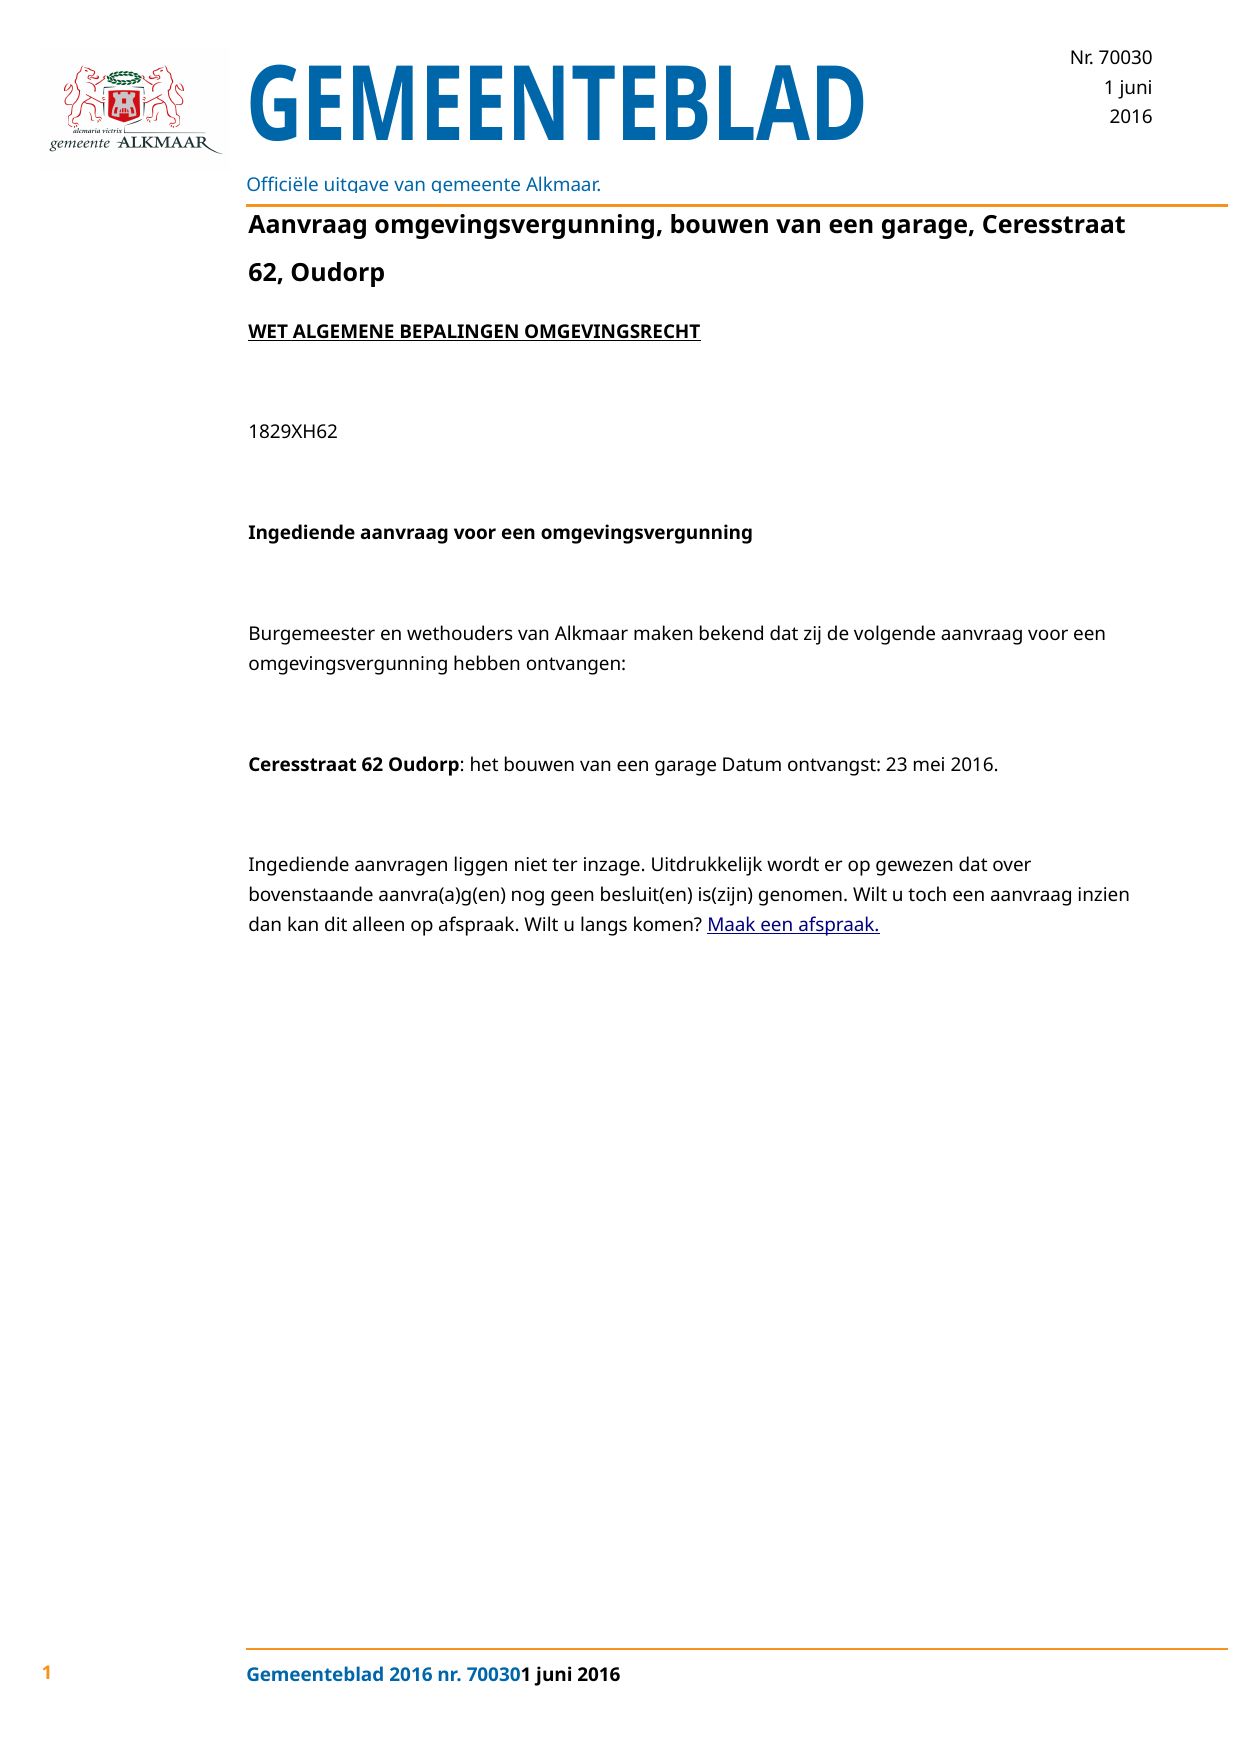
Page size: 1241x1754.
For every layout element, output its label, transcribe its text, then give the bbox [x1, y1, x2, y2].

text Ingediende aanvragen liggen niet ter inzage. Uitdrukkelijk wordt er op gewezen dat over bovenstaande aanvra(a)g(en) nog geen besluit(en) is(zijn) genomen. Wilt u toch een aanvraag inzien dan kan dit alleen op afspraak. Wilt u langs komen? Maak een afspraak. [248, 852, 1152, 937]
picture [41, 47, 231, 172]
text Ingediende aanvraag voor een omgevingsvergunning [248, 519, 1152, 545]
text Ceresstraat 62 Oudorp: het bouwen van een garage Datum ontvangst: 23 mei 2016. [248, 751, 1152, 777]
text Burgemeester en wethouders van Alkmaar maken bekend dat zij de volgende aanvraag voor een omgevingsvergunning hebben ontvangen: [248, 620, 1152, 676]
text Aanvraag omgevingsvergunning, bouwen van een garage, Ceresstraat 62, Oudorp [248, 207, 1152, 288]
text WET ALGEMENE BEPALINGEN OMGEVINGSRECHT [248, 318, 1152, 344]
text 1829XH62 [248, 419, 1152, 444]
